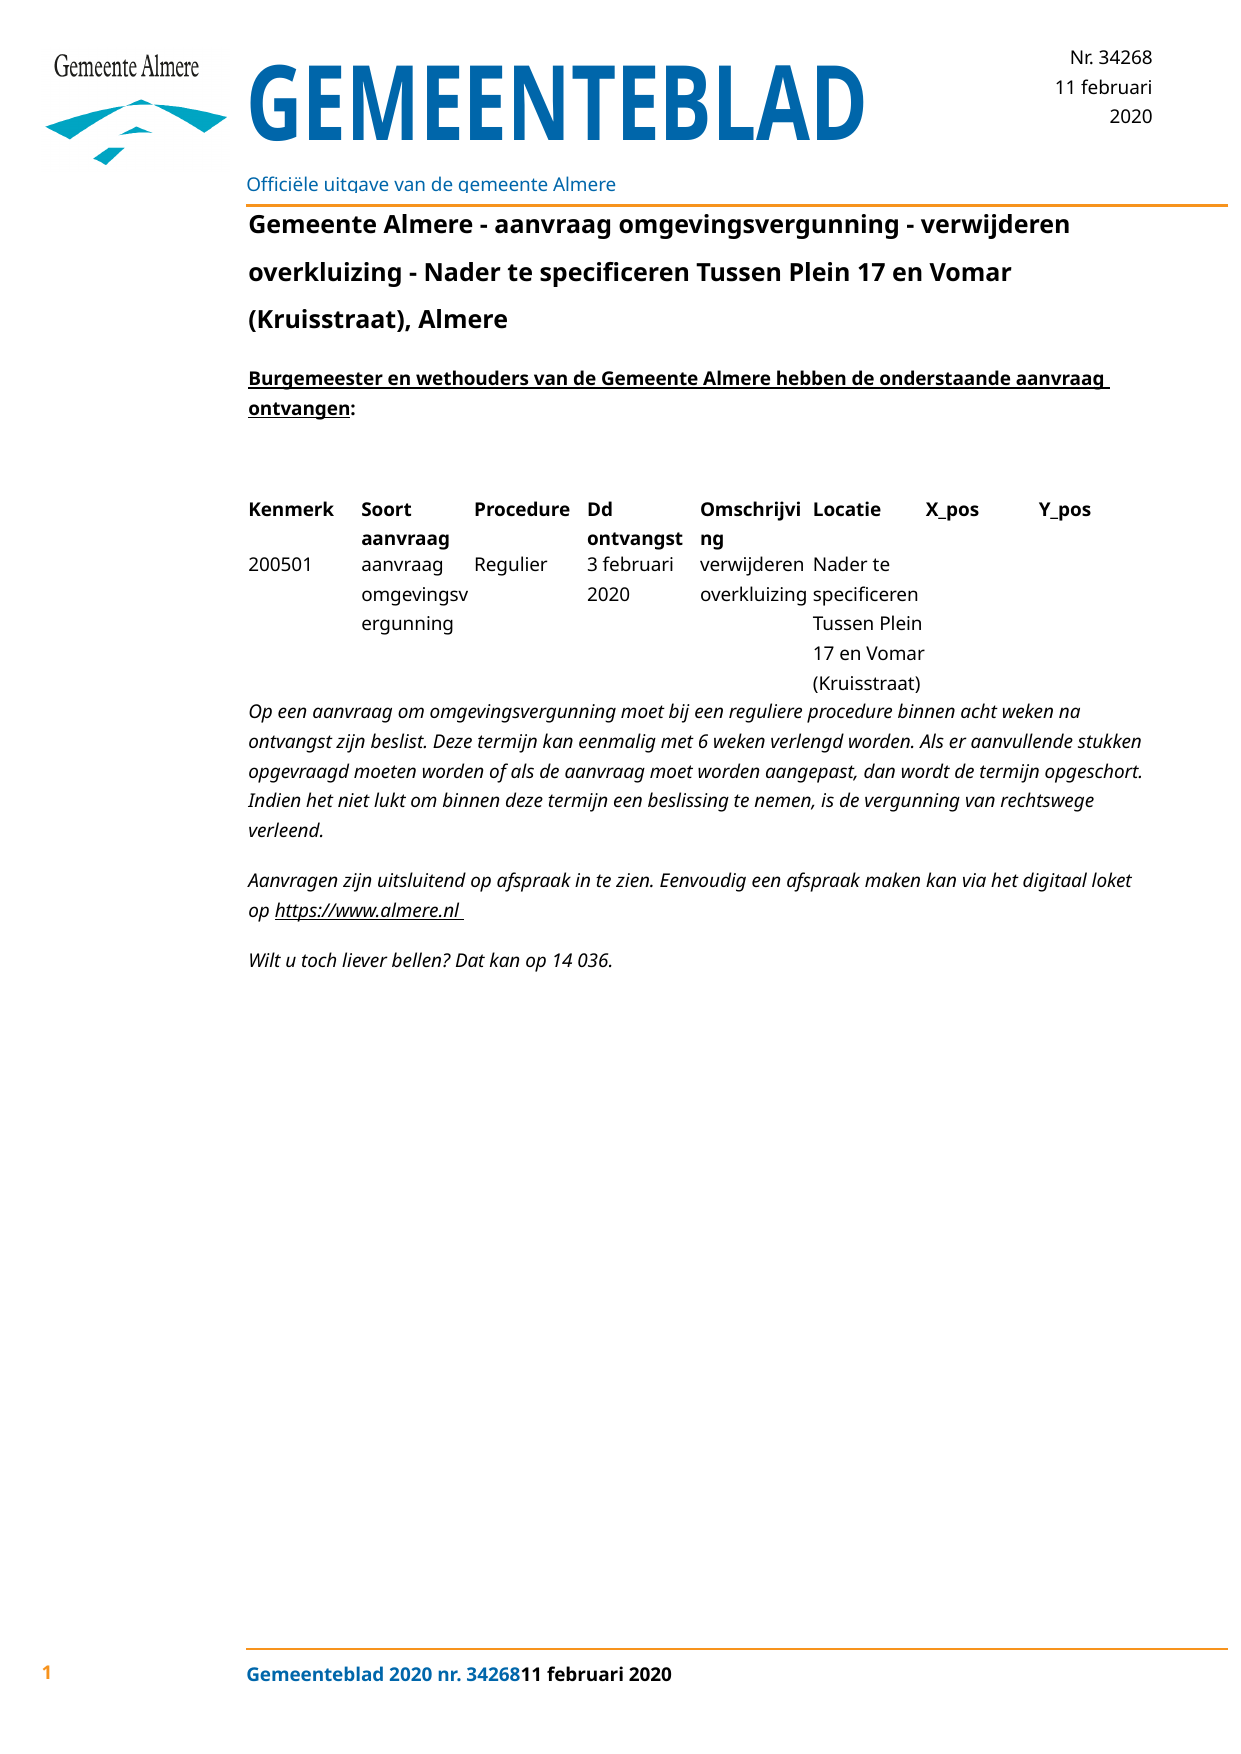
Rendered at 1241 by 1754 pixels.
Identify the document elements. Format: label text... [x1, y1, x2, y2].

table_header Locatie [813, 496, 926, 551]
text Gemeente Almere - aanvraag omgevingsvergunning - verwijderen overkluizing - Nader te specificeren Tussen Plein 17 en Vomar (Kruisstraat), Almere [248, 207, 1152, 336]
table_header Soort aanvraag [361, 496, 474, 551]
text Op een aanvraag om omgevingsvergunning moet bij een reguliere procedure binnen acht weken na ontvangst zijn beslist. Deze termijn kan eenmalig met 6 weken verlengd worden. Als er aanvullende stukken opgevraagd moeten worden of als de aanvraag moet worden aangepast, dan wordt de termijn opgeschort. Indien het niet lukt om binnen deze termijn een beslissing te nemen, is de vergunning van rechtswege verleend. [248, 699, 1152, 843]
table_cell [926, 551, 1038, 695]
table_header X_pos [926, 496, 1038, 551]
table_cell verwijderen overkluizing [700, 551, 813, 695]
table_header Y_pos [1039, 496, 1152, 551]
table_header Dd ontvangst [587, 496, 700, 551]
picture [41, 47, 231, 172]
table_cell 200501 [248, 551, 361, 695]
table_header Kenmerk [248, 496, 361, 551]
table_cell aanvraag omgevingsvergunning [361, 551, 474, 695]
text Burgemeester en wethouders van de Gemeente Almere hebben de onderstaande aanvraag ontvangen: [248, 366, 1152, 421]
table_cell 3 februari 2020 [587, 551, 700, 695]
table_header Omschrijving [700, 496, 813, 551]
table_cell Nader te specificeren Tussen Plein 17 en Vomar (Kruisstraat) [813, 551, 926, 695]
table_header Procedure [474, 496, 587, 551]
table_cell [1039, 551, 1152, 695]
text Wilt u toch liever bellen? Dat kan op 14 036. [248, 947, 1152, 973]
text Aanvragen zijn uitsluitend op afspraak in te zien. Eenvoudig een afspraak maken kan via het digitaal loket op https://www.almere.nl [248, 867, 1152, 923]
table_cell Regulier [474, 551, 587, 695]
